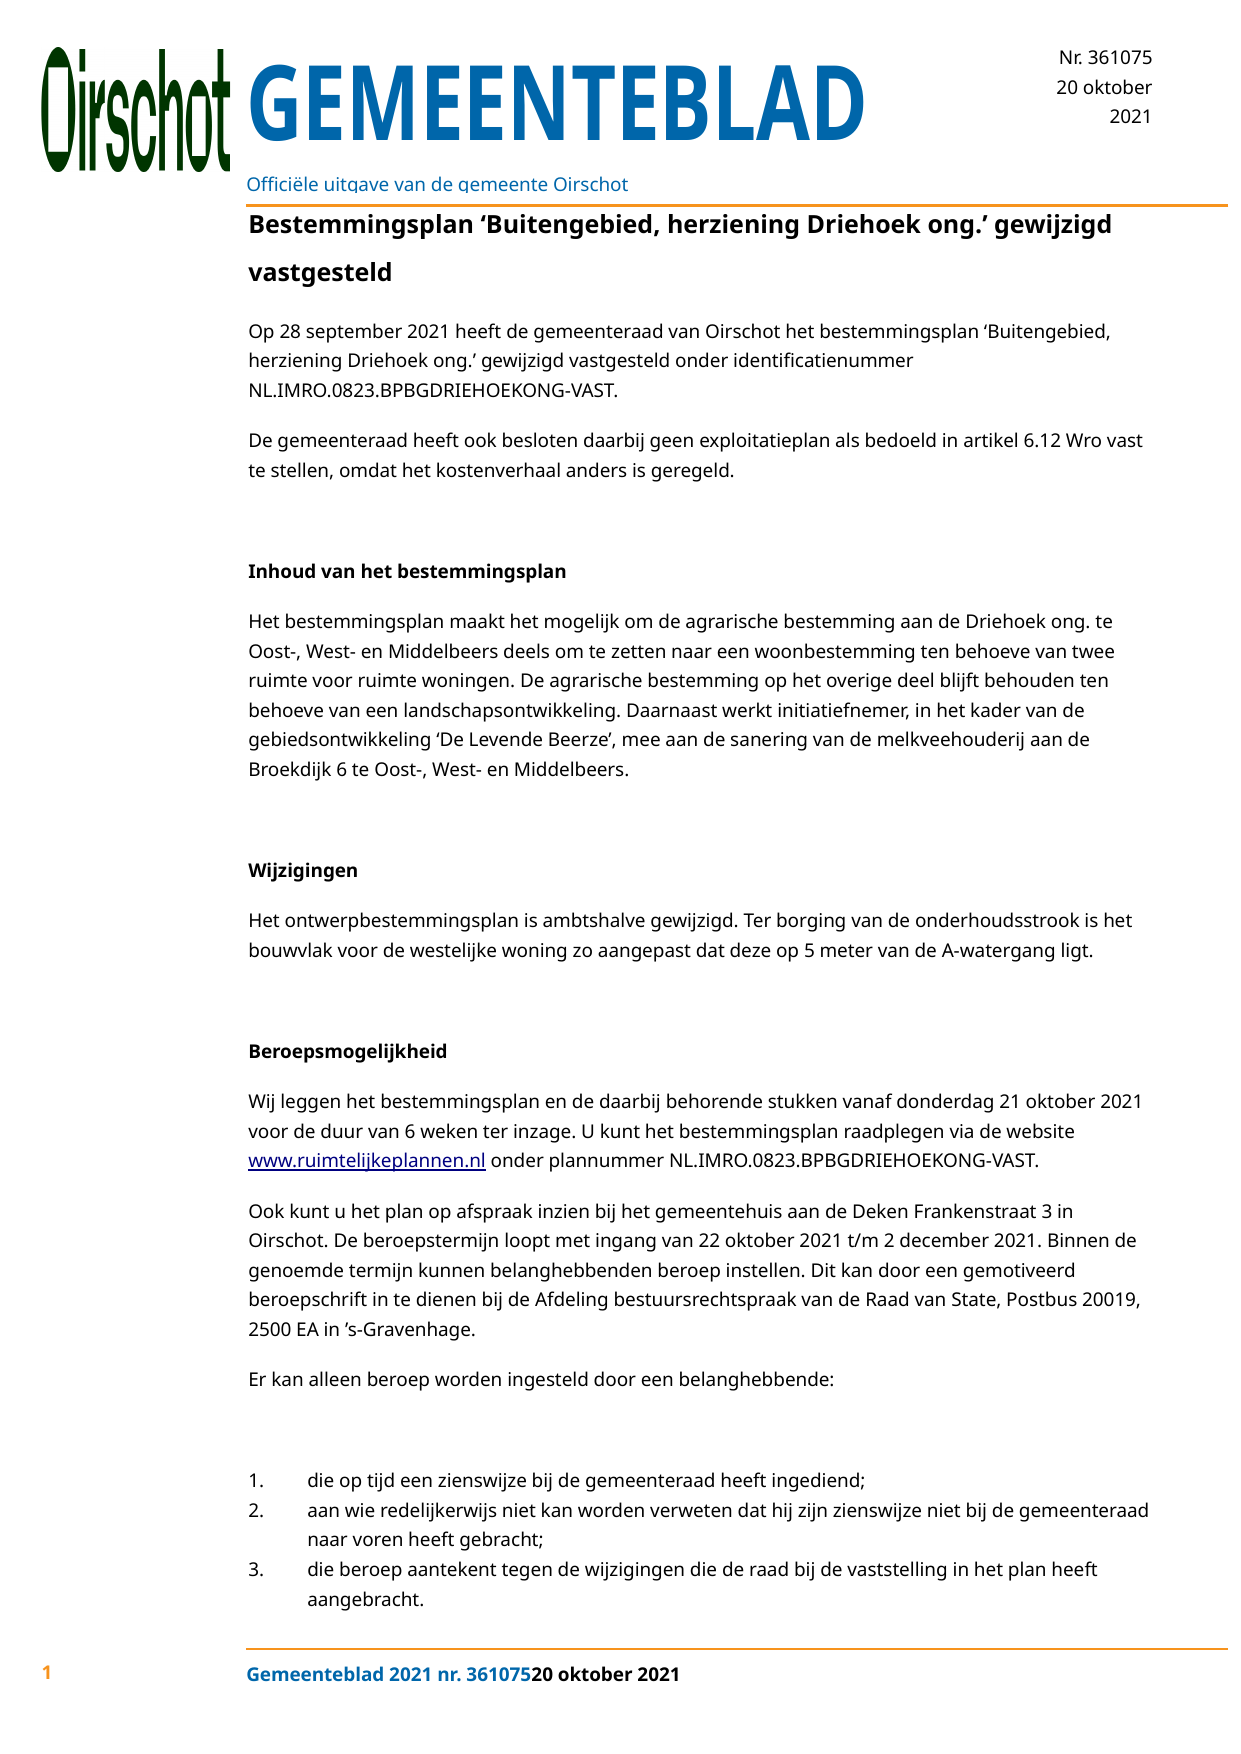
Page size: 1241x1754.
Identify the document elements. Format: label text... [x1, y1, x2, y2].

text Het bestemmingsplan maakt het mogelijk om de agrarische bestemming aan de Driehoek ong. te Oost-, West- en Middelbeers deels om te zetten naar een woonbestemming ten behoeve van twee ruimte voor ruimte woningen. De agrarische bestemming op het overige deel blijft behouden ten behoeve van een landschapsontwikkeling. Daarnaast werkt initiatiefnemer, in het kader van de gebiedsontwikkeling ‘De Levende Beerze’, mee aan de sanering van de melkveehouderij aan de Broekdijk 6 te Oost-, West- en Middelbeers. [248, 608, 1152, 782]
picture [41, 47, 231, 172]
list aan wie redelijkerwijs niet kan worden verweten dat hij zijn zienswijze niet bij de gemeenteraad naar voren heeft gebracht; [248, 1497, 1152, 1552]
text Op 28 september 2021 heeft de gemeenteraad van Oirschot het bestemmingsplan ‘Buitengebied, herziening Driehoek ong.’ gewijzigd vastgesteld onder identificatienummer NL.IMRO.0823.BPBGDRIEHOEKONG-VAST. [248, 318, 1152, 403]
text Ook kunt u het plan op afspraak inzien bij het gemeentehuis aan de Deken Frankenstraat 3 in Oirschot. De beroepstermijn loopt met ingang van 22 oktober 2021 t/m 2 december 2021. Binnen de genoemde termijn kunnen belanghebbenden beroep instellen. Dit kan door een gemotiveerd beroepschrift in te dienen bij de Afdeling bestuursrechtspraak van de Raad van State, Postbus 20019, 2500 EA in ’s-Gravenhage. [248, 1198, 1152, 1342]
text De gemeenteraad heeft ook besloten daarbij geen exploitatieplan als bedoeld in artikel 6.12 Wro vast te stellen, omdat het kostenverhaal anders is geregeld. [248, 427, 1152, 483]
list die beroep aantekent tegen de wijzigingen die de raad bij de vaststelling in het plan heeft aangebracht. [248, 1556, 1152, 1612]
text Beroepsmogelijkheid [248, 1038, 1152, 1064]
text Er kan alleen beroep worden ingesteld door een belanghebbende: [248, 1367, 1152, 1392]
text Inhoud van het bestemmingsplan [248, 558, 1152, 584]
text Het ontwerpbestemmingsplan is ambtshalve gewijzigd. Ter borging van de onderhoudsstrook is het bouwvlak voor de westelijke woning zo aangepast dat deze op 5 meter van de A-watergang ligt. [248, 907, 1152, 963]
text Bestemmingsplan ‘Buitengebied, herziening Driehoek ong.’ gewijzigd vastgesteld [248, 207, 1152, 288]
list die op tijd een zienswijze bij de gemeenteraad heeft ingediend; [248, 1467, 1152, 1493]
text Wijzigingen [248, 857, 1152, 883]
text Wij leggen het bestemmingsplan en de daarbij behorende stukken vanaf donderdag 21 oktober 2021 voor de duur van 6 weken ter inzage. U kunt het bestemmingsplan raadplegen via de website www.ruimtelijkeplannen.nl onder plannummer NL.IMRO.0823.BPBGDRIEHOEKONG-VAST. [248, 1088, 1152, 1173]
